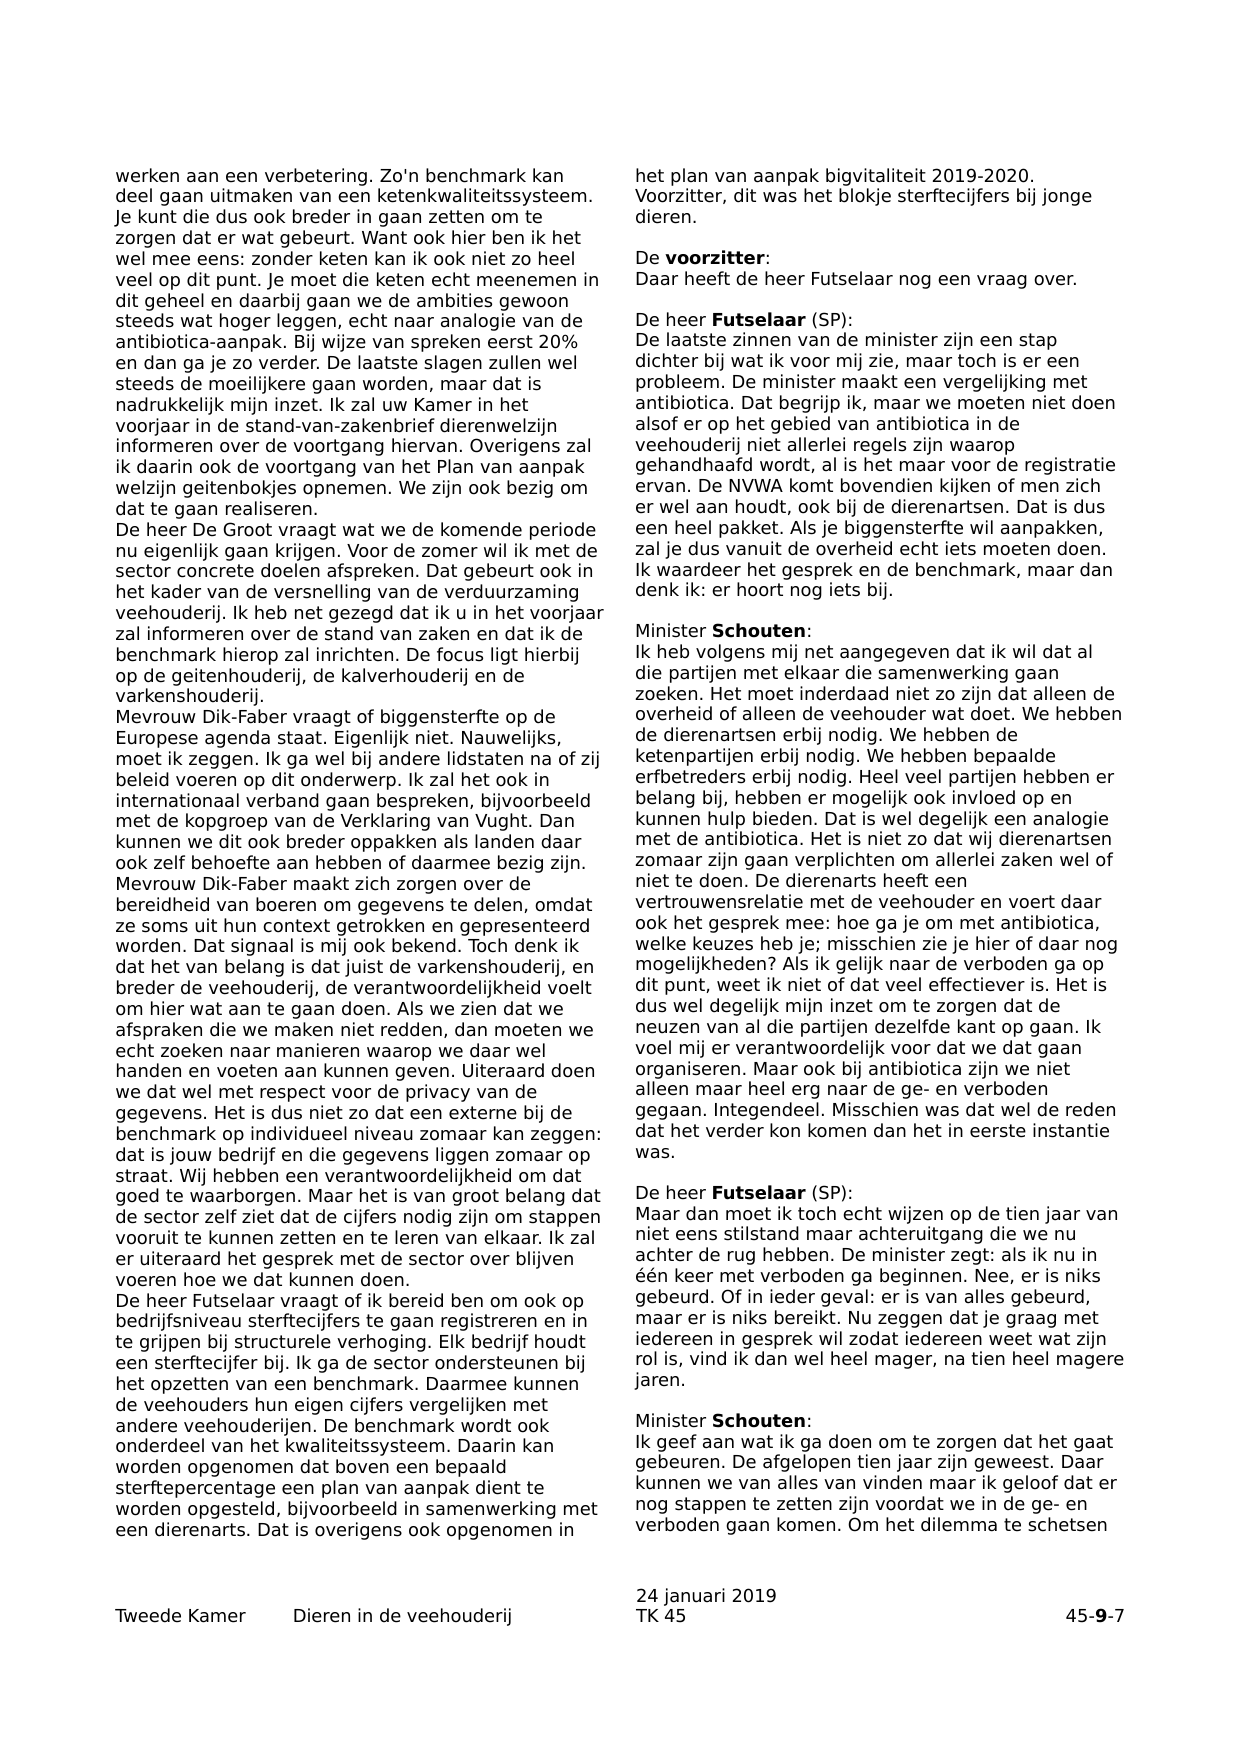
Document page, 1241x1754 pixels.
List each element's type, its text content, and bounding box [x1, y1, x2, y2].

text Mevrouw Dik-Faber maakt zich zorgen over de bereidheid van boeren om gegevens te delen, omdat ze soms uit hun context getrokken en gepresenteerd worden. Dat signaal is mij ook bekend. Toch denk ik dat het van belang is dat juist de varkenshouderij, en breder de veehouderij, de verantwoordelijkheid voelt om hier wat aan te gaan doen. Als we zien dat we afspraken die we maken niet redden, dan moeten we echt zoeken naar manieren waarop we daar wel handen en voeten aan kunnen geven. Uiteraard doen we dat wel met respect voor de privacy van de gegevens. Het is dus niet zo dat een externe bij de benchmark op individueel niveau zomaar kan zeggen: dat is jouw bedrijf en die gegevens liggen zomaar op straat. Wij hebben een verantwoordelijkheid om dat goed te waarborgen. Maar het is van groot belang dat de sector zelf ziet dat de cijfers nodig zijn om stappen vooruit te kunnen zetten en te leren van elkaar. Ik zal er uiteraard het gesprek met de sector over blijven voeren hoe we dat kunnen doen. [115, 874, 605, 1290]
text De voorzitter: [635, 248, 1125, 268]
text Daar heeft de heer Futselaar nog een vraag over. [635, 268, 1125, 289]
text Mevrouw Dik-Faber vraagt of biggensterfte op de Europese agenda staat. Eigenlijk niet. Nauwelijks, moet ik zeggen. Ik ga wel bij andere lidstaten na of zij beleid voeren op dit onderwerp. Ik zal het ook in internationaal verband gaan bespreken, bijvoorbeeld met de kopgroep van de Verklaring van Vught. Dan kunnen we dit ook breder oppakken als landen daar ook zelf behoefte aan hebben of daarmee bezig zijn. [115, 707, 605, 874]
text werken aan een verbetering. Zo'n benchmark kan deel gaan uitmaken van een ketenkwaliteitssysteem. Je kunt die dus ook breder in gaan zetten om te zorgen dat er wat gebeurt. Want ook hier ben ik het wel mee eens: zonder keten kan ik ook niet zo heel veel op dit punt. Je moet die keten echt meenemen in dit geheel en daarbij gaan we de ambities gewoon steeds wat hoger leggen, echt naar analogie van de antibiotica-aanpak. Bij wijze van spreken eerst 20% en dan ga je zo verder. De laatste slagen zullen wel steeds de moeilijkere gaan worden, maar dat is nadrukkelijk mijn inzet. Ik zal uw Kamer in het voorjaar in de stand-van-zakenbrief dierenwelzijn informeren over de voortgang hiervan. Overigens zal ik daarin ook de voortgang van het Plan van aanpak welzijn geitenbokjes opnemen. We zijn ook bezig om dat te gaan realiseren. [115, 165, 605, 519]
text Voorzitter, dit was het blokje sterftecijfers bij jonge dieren. [635, 186, 1125, 228]
text Ik geef aan wat ik ga doen om te zorgen dat het gaat gebeuren. De afgelopen tien jaar zijn geweest. Daar kunnen we van alles van vinden maar ik geloof dat er nog stappen te zetten zijn voordat we in de ge- en verboden gaan komen. Om het dilemma te schetsen [635, 1431, 1125, 1536]
text Minister Schouten: [635, 621, 1125, 642]
text Maar dan moet ik toch echt wijzen op de tien jaar van niet eens stilstand maar achteruitgang die we nu achter de rug hebben. De minister zegt: als ik nu in één keer met verboden ga beginnen. Nee, er is niks gebeurd. Of in ieder geval: er is van alles gebeurd, maar er is niks bereikt. Nu zeggen dat je graag met iedereen in gesprek wil zodat iedereen weet wat zijn rol is, vind ik dan wel heel mager, na tien heel magere jaren. [635, 1203, 1125, 1391]
text De heer Futselaar vraagt of ik bereid ben om ook op bedrijfsniveau sterftecijfers te gaan registreren en in te grijpen bij structurele verhoging. Elk bedrijf houdt een sterftecijfer bij. Ik ga de sector ondersteunen bij het opzetten van een benchmark. Daarmee kunnen de veehouders hun eigen cijfers vergelijken met andere veehouderijen. De benchmark wordt ook onderdeel van het kwaliteitssysteem. Daarin kan worden opgenomen dat boven een bepaald sterftepercentage een plan van aanpak dient te worden opgesteld, bijvoorbeeld in samenwerking met een dierenarts. Dat is overigens ook opgenomen in [115, 1290, 605, 1540]
text Minister Schouten: [635, 1411, 1125, 1431]
text het plan van aanpak bigvitaliteit 2019-2020. [635, 165, 1125, 186]
text De heer Futselaar (SP): [635, 309, 1125, 330]
text Ik heb volgens mij net aangegeven dat ik wil dat al die partijen met elkaar die samenwerking gaan zoeken. Het moet inderdaad niet zo zijn dat alleen de overheid of alleen de veehouder wat doet. We hebben de dierenartsen erbij nodig. We hebben de ketenpartijen erbij nodig. We hebben bepaalde erfbetreders erbij nodig. Heel veel partijen hebben er belang bij, hebben er mogelijk ook invloed op en kunnen hulp bieden. Dat is wel degelijk een analogie met de antibiotica. Het is niet zo dat wij dierenartsen zomaar zijn gaan verplichten om allerlei zaken wel of niet te doen. De dierenarts heeft een vertrouwensrelatie met de veehouder en voert daar ook het gesprek mee: hoe ga je om met antibiotica, welke keuzes heb je; misschien zie je hier of daar nog mogelijkheden? Als ik gelijk naar de verboden ga op dit punt, weet ik niet of dat veel effectiever is. Het is dus wel degelijk mijn inzet om te zorgen dat de neuzen van al die partijen dezelfde kant op gaan. Ik voel mij er verantwoordelijk voor dat we dat gaan organiseren. Maar ook bij antibiotica zijn we niet alleen maar heel erg naar de ge- en verboden gegaan. Integendeel. Misschien was dat wel de reden dat het verder kon komen dan het in eerste instantie was. [635, 642, 1125, 1162]
text De heer De Groot vraagt wat we de komende periode nu eigenlijk gaan krijgen. Voor de zomer wil ik met de sector concrete doelen afspreken. Dat gebeurt ook in het kader van de versnelling van de verduurzaming veehouderij. Ik heb net gezegd dat ik u in het voorjaar zal informeren over de stand van zaken en dat ik de benchmark hierop zal inrichten. De focus ligt hierbij op de geitenhouderij, de kalverhouderij en de varkenshouderij. [115, 519, 605, 707]
text De heer Futselaar (SP): [635, 1182, 1125, 1203]
text De laatste zinnen van de minister zijn een stap dichter bij wat ik voor mij zie, maar toch is er een probleem. De minister maakt een vergelijking met antibiotica. Dat begrijp ik, maar we moeten niet doen alsof er op het gebied van antibiotica in de veehouderij niet allerlei regels zijn waarop gehandhaafd wordt, al is het maar voor de registratie ervan. De NVWA komt bovendien kijken of men zich er wel aan houdt, ook bij de dierenartsen. Dat is dus een heel pakket. Als je biggensterfte wil aanpakken, zal je dus vanuit de overheid echt iets moeten doen. Ik waardeer het gesprek en de benchmark, maar dan denk ik: er hoort nog iets bij. [635, 330, 1125, 601]
